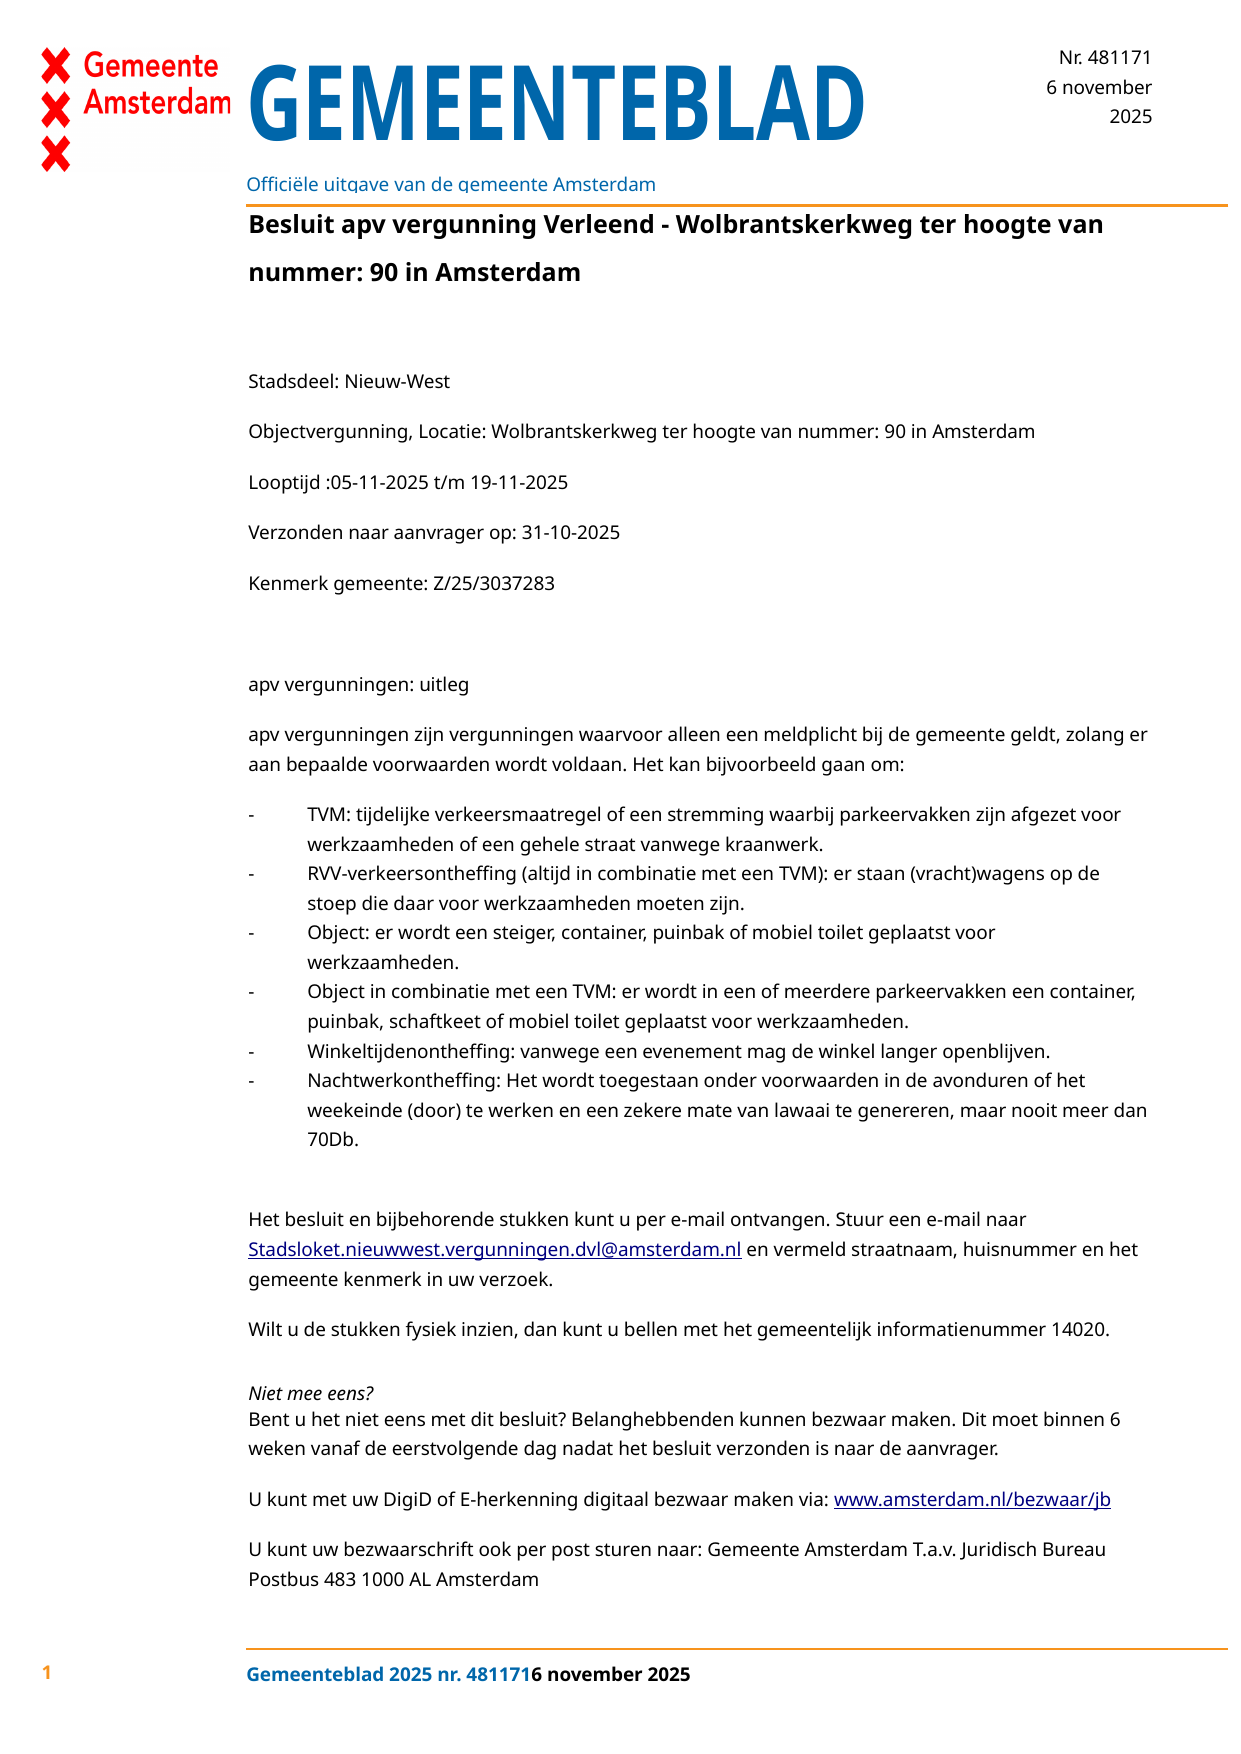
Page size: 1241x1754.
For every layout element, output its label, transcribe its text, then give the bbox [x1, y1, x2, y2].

text Kenmerk gemeente: Z/25/3037283 [248, 570, 1152, 596]
text Bent u het niet eens met dit besluit? Belanghebbenden kunnen bezwaar maken. Dit moet binnen 6 weken vanaf de eerstvolgende dag nadat het besluit verzonden is naar de aanvrager. [248, 1406, 1152, 1461]
list Nachtwerkontheffing: Het wordt toegestaan onder voorwaarden in de avonduren of het weekeinde (door) te werken en een zekere mate van lawaai te genereren, maar nooit meer dan 70Db. [248, 1067, 1152, 1152]
list TVM: tijdelijke verkeersmaatregel of een stremming waarbij parkeervakken zijn afgezet voor werkzaamheden of een gehele straat vanwege kraanwerk. [248, 801, 1152, 857]
text Het besluit en bijbehorende stukken kunt u per e-mail ontvangen. Stuur een e-mail naar Stadsloket.nieuwwest.vergunningen.dvl@amsterdam.nl en vermeld straatnaam, huisnummer en het gemeente kenmerk in uw verzoek. [248, 1207, 1152, 1292]
picture [41, 47, 231, 172]
list Object: er wordt een steiger, container, puinbak of mobiel toilet geplaatst voor werkzaamheden. [248, 919, 1152, 975]
list Object in combinatie met een TVM: er wordt in een of meerdere parkeervakken een container, puinbak, schaftkeet of mobiel toilet geplaatst voor werkzaamheden. [248, 979, 1152, 1034]
text U kunt uw bezwaarschrift ook per post sturen naar: Gemeente Amsterdam T.a.v. Juridisch Bureau Postbus 483 1000 AL Amsterdam [248, 1536, 1152, 1592]
text apv vergunningen zijn vergunningen waarvoor alleen een meldplicht bij de gemeente geldt, zolang er aan bepaalde voorwaarden wordt voldaan. Het kan bijvoorbeeld gaan om: [248, 721, 1152, 777]
list RVV-verkeersontheffing (altijd in combinatie met een TVM): er staan (vracht)wagens op de stoep die daar voor werkzaamheden moeten zijn. [248, 860, 1152, 916]
text Wilt u de stukken fysiek inzien, dan kunt u bellen met het gemeentelijk informatienummer 14020. [248, 1316, 1152, 1342]
text Looptijd :05-11-2025 t/m 19-11-2025 [248, 469, 1152, 495]
text Objectvergunning, Locatie: Wolbrantskerkweg ter hoogte van nummer: 90 in Amsterdam [248, 419, 1152, 444]
text Verzonden naar aanvrager op: 31-10-2025 [248, 519, 1152, 545]
list Winkeltijdenontheffing: vanwege een evenement mag de winkel langer openblijven. [248, 1038, 1152, 1064]
text Stadsdeel: Nieuw-West [248, 368, 1152, 394]
text U kunt met uw DigiD of E-herkenning digitaal bezwaar maken via: www.amsterdam.nl/bezwaar/jb [248, 1486, 1152, 1512]
text Besluit apv vergunning Verleend - Wolbrantskerkweg ter hoogte van nummer: 90 in Amsterdam [248, 207, 1152, 288]
text apv vergunningen: uitleg [248, 671, 1152, 697]
text Niet mee eens? [248, 1380, 1152, 1406]
